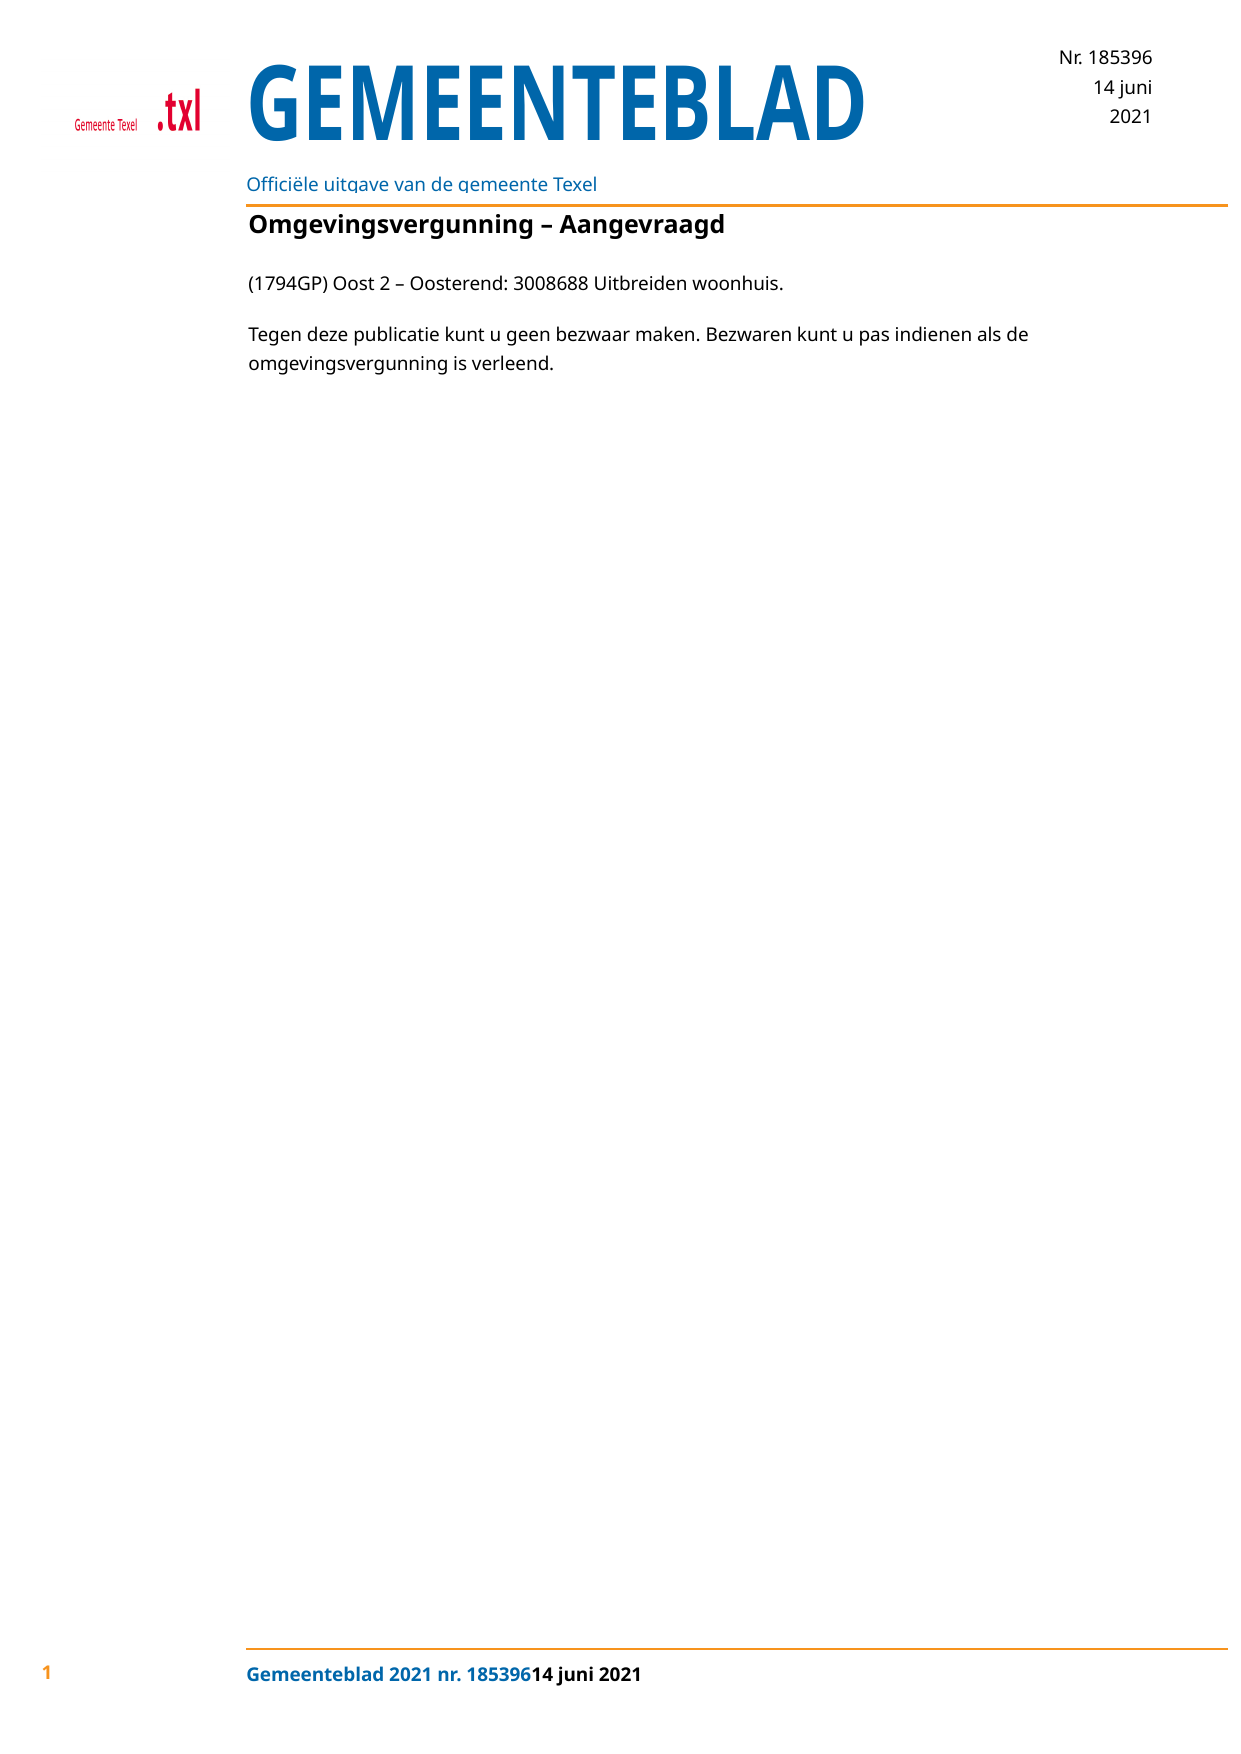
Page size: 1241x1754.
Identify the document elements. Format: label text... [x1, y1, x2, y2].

text Omgevingsvergunning – Aangevraagd [248, 207, 1152, 241]
text (1794GP) Oost 2 – Oosterend: 3008688 Uitbreiden woonhuis. [248, 270, 1152, 296]
picture [41, 47, 231, 172]
text Tegen deze publicatie kunt u geen bezwaar maken. Bezwaren kunt u pas indienen als de omgevingsvergunning is verleend. [248, 321, 1152, 376]
